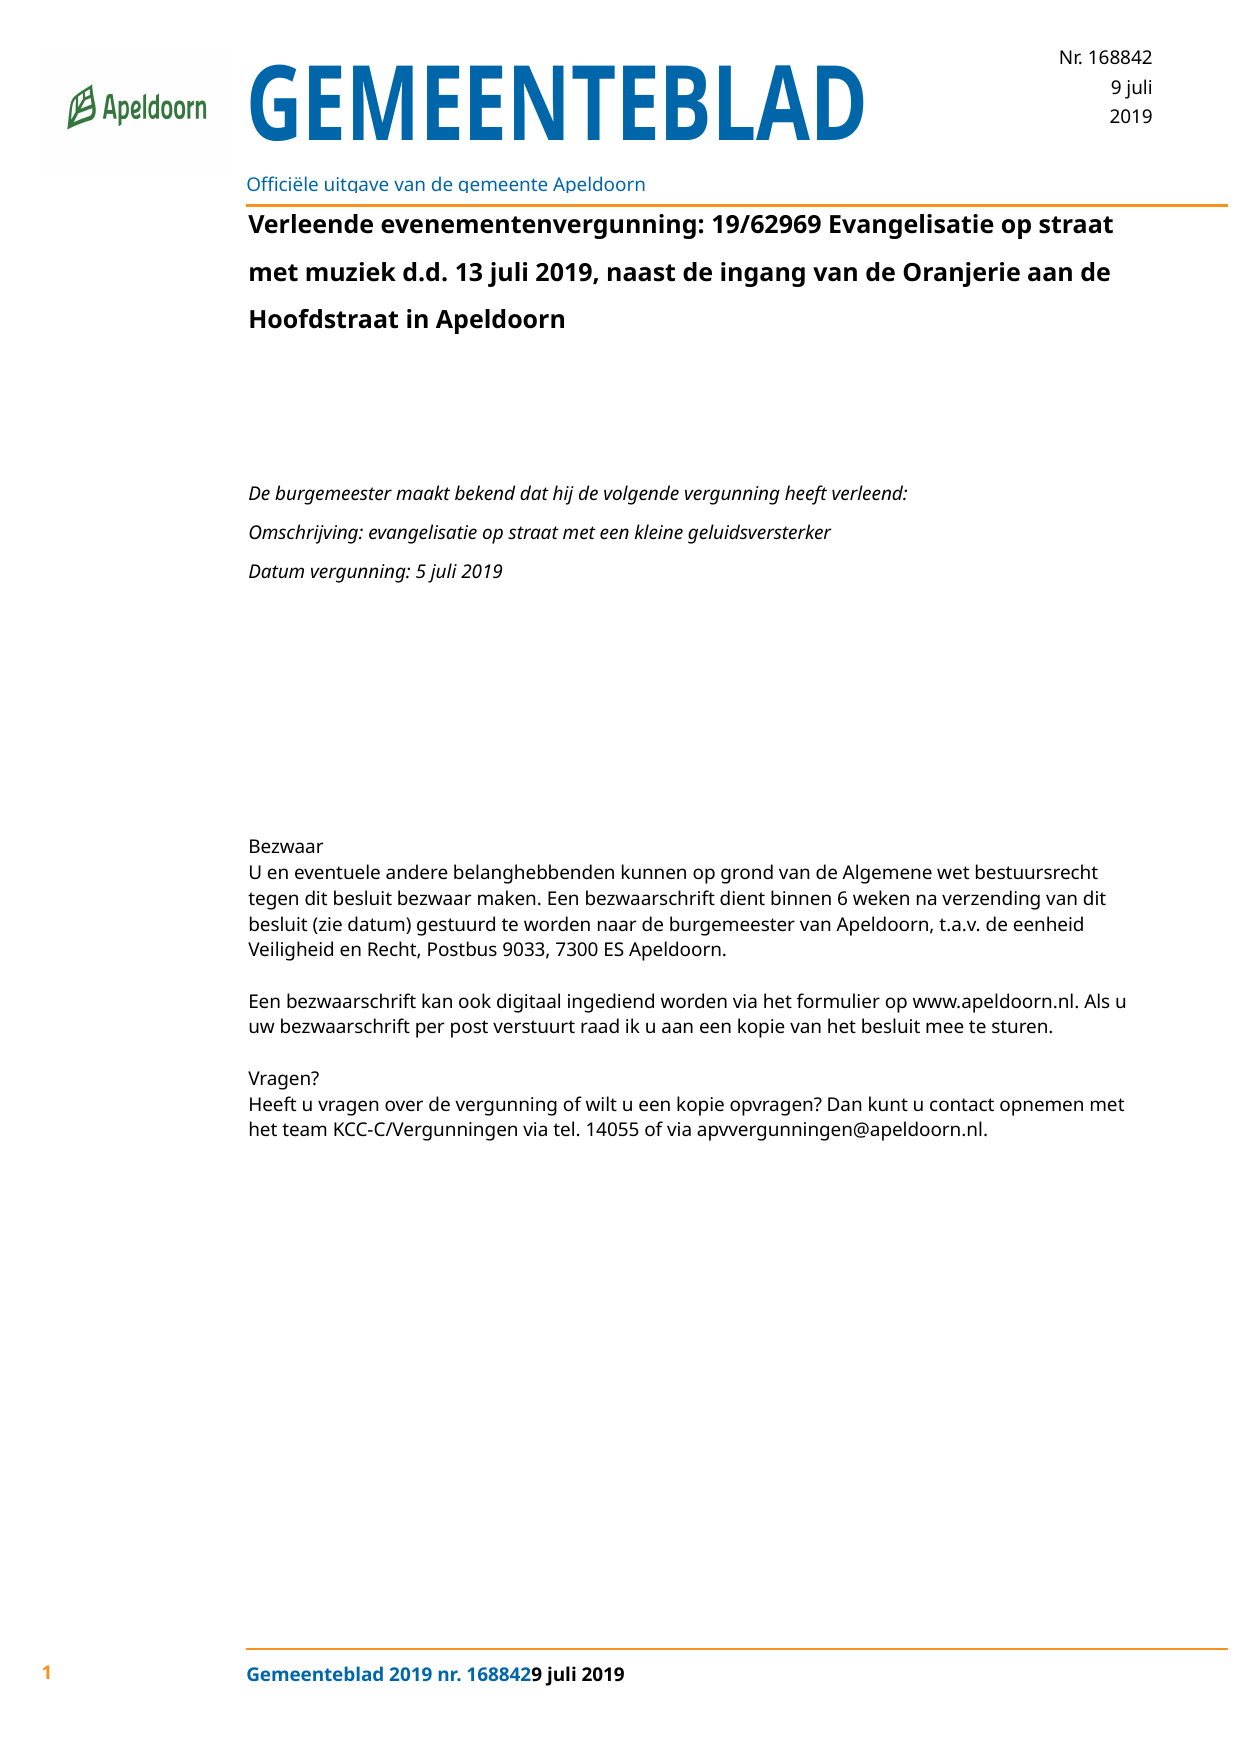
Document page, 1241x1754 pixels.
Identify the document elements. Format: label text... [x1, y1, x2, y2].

text De burgemeester maakt bekend dat hij de volgende vergunning heeft verleend: [248, 480, 1152, 506]
text Heeft u vragen over de vergunning of wilt u een kopie opvragen? Dan kunt u contact opnemen met het team KCC-C/Vergunningen via tel. 14055 of via apvvergunningen@apeldoorn.nl. [248, 1091, 1152, 1142]
text Bezwaar [248, 834, 1152, 859]
text Vragen? [248, 1065, 1152, 1091]
text Een bezwaarschrift kan ook digitaal ingediend worden via het formulier op www.apeldoorn.nl. Als u uw bezwaarschrift per post verstuurt raad ik u aan een kopie van het besluit mee te sturen. [248, 988, 1152, 1039]
text U en eventuele andere belanghebbenden kunnen op grond van de Algemene wet bestuursrecht tegen dit besluit bezwaar maken. Een bezwaarschrift dient binnen 6 weken na verzending van dit besluit (zie datum) gestuurd te worden naar de burgemeester van Apeldoorn, t.a.v. de eenheid Veiligheid en Recht, Postbus 9033, 7300 ES Apeldoorn. [248, 859, 1152, 962]
text Datum vergunning: 5 juli 2019 [248, 558, 1152, 584]
picture [41, 47, 231, 172]
text Verleende evenementenvergunning: 19/62969 Evangelisatie op straat met muziek d.d. 13 juli 2019, naast de ingang van de Oranjerie aan de Hoofdstraat in Apeldoorn [248, 207, 1152, 336]
text Omschrijving: evangelisatie op straat met een kleine geluidsversterker [248, 519, 1152, 545]
